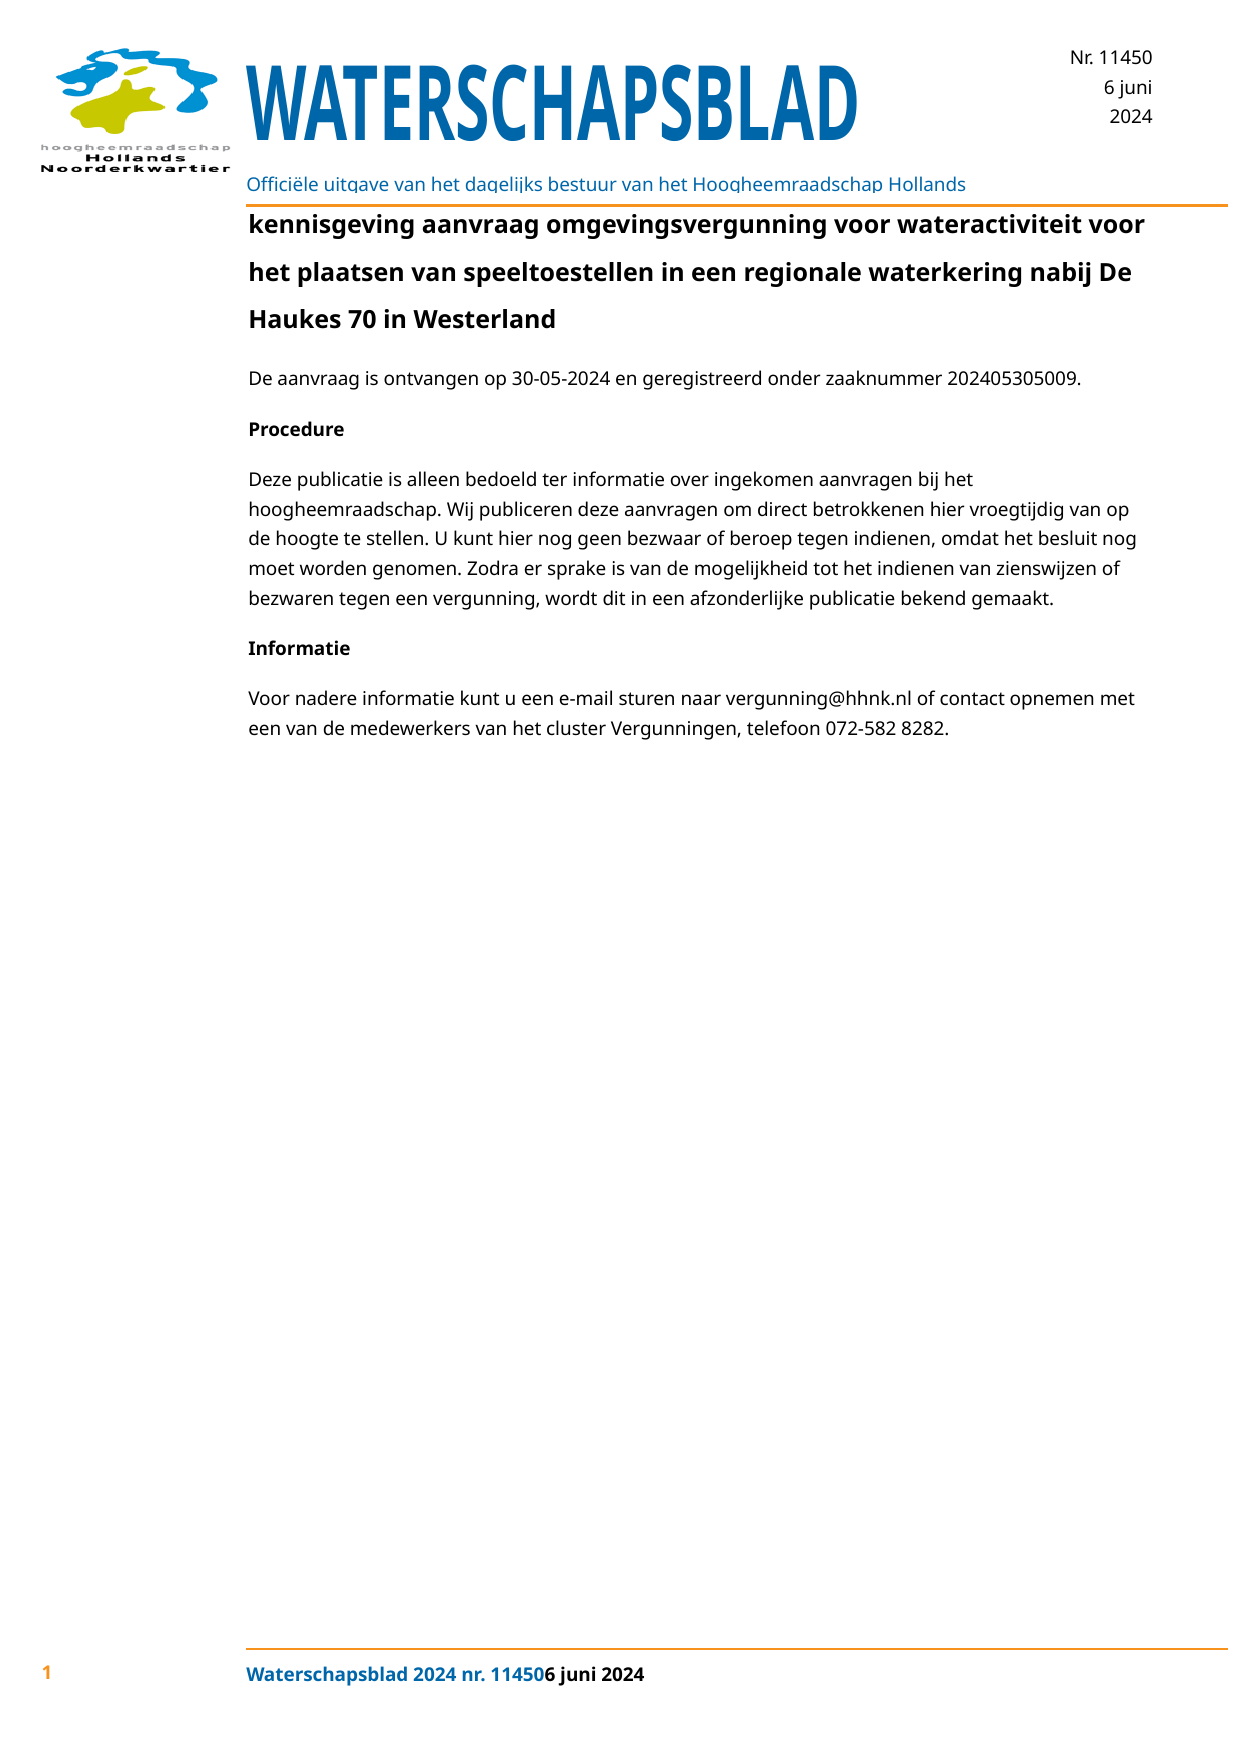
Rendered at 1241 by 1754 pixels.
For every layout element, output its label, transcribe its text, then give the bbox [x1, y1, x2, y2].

text Voor nadere informatie kunt u een e-mail sturen naar vergunning@hhnk.nl of contact opnemen met een van de medewerkers van het cluster Vergunningen, telefoon 072-582 8282. [248, 686, 1152, 741]
text De aanvraag is ontvangen op 30-05-2024 en geregistreerd onder zaaknummer 202405305009. [248, 366, 1152, 391]
text Informatie [248, 635, 1152, 661]
picture [41, 47, 231, 172]
text Deze publicatie is alleen bedoeld ter informatie over ingekomen aanvragen bij het hoogheemraadschap. Wij publiceren deze aanvragen om direct betrokkenen hier vroegtijdig van op de hoogte te stellen. U kunt hier nog geen bezwaar of beroep tegen indienen, omdat het besluit nog moet worden genomen. Zodra er sprake is van de mogelijkheid tot het indienen van zienswijzen of bezwaren tegen een vergunning, wordt dit in een afzonderlijke publicatie bekend gemaakt. [248, 466, 1152, 610]
text kennisgeving aanvraag omgevingsvergunning voor wateractiviteit voor het plaatsen van speeltoestellen in een regionale waterkering nabij De Haukes 70 in Westerland [248, 207, 1152, 336]
text Procedure [248, 416, 1152, 442]
